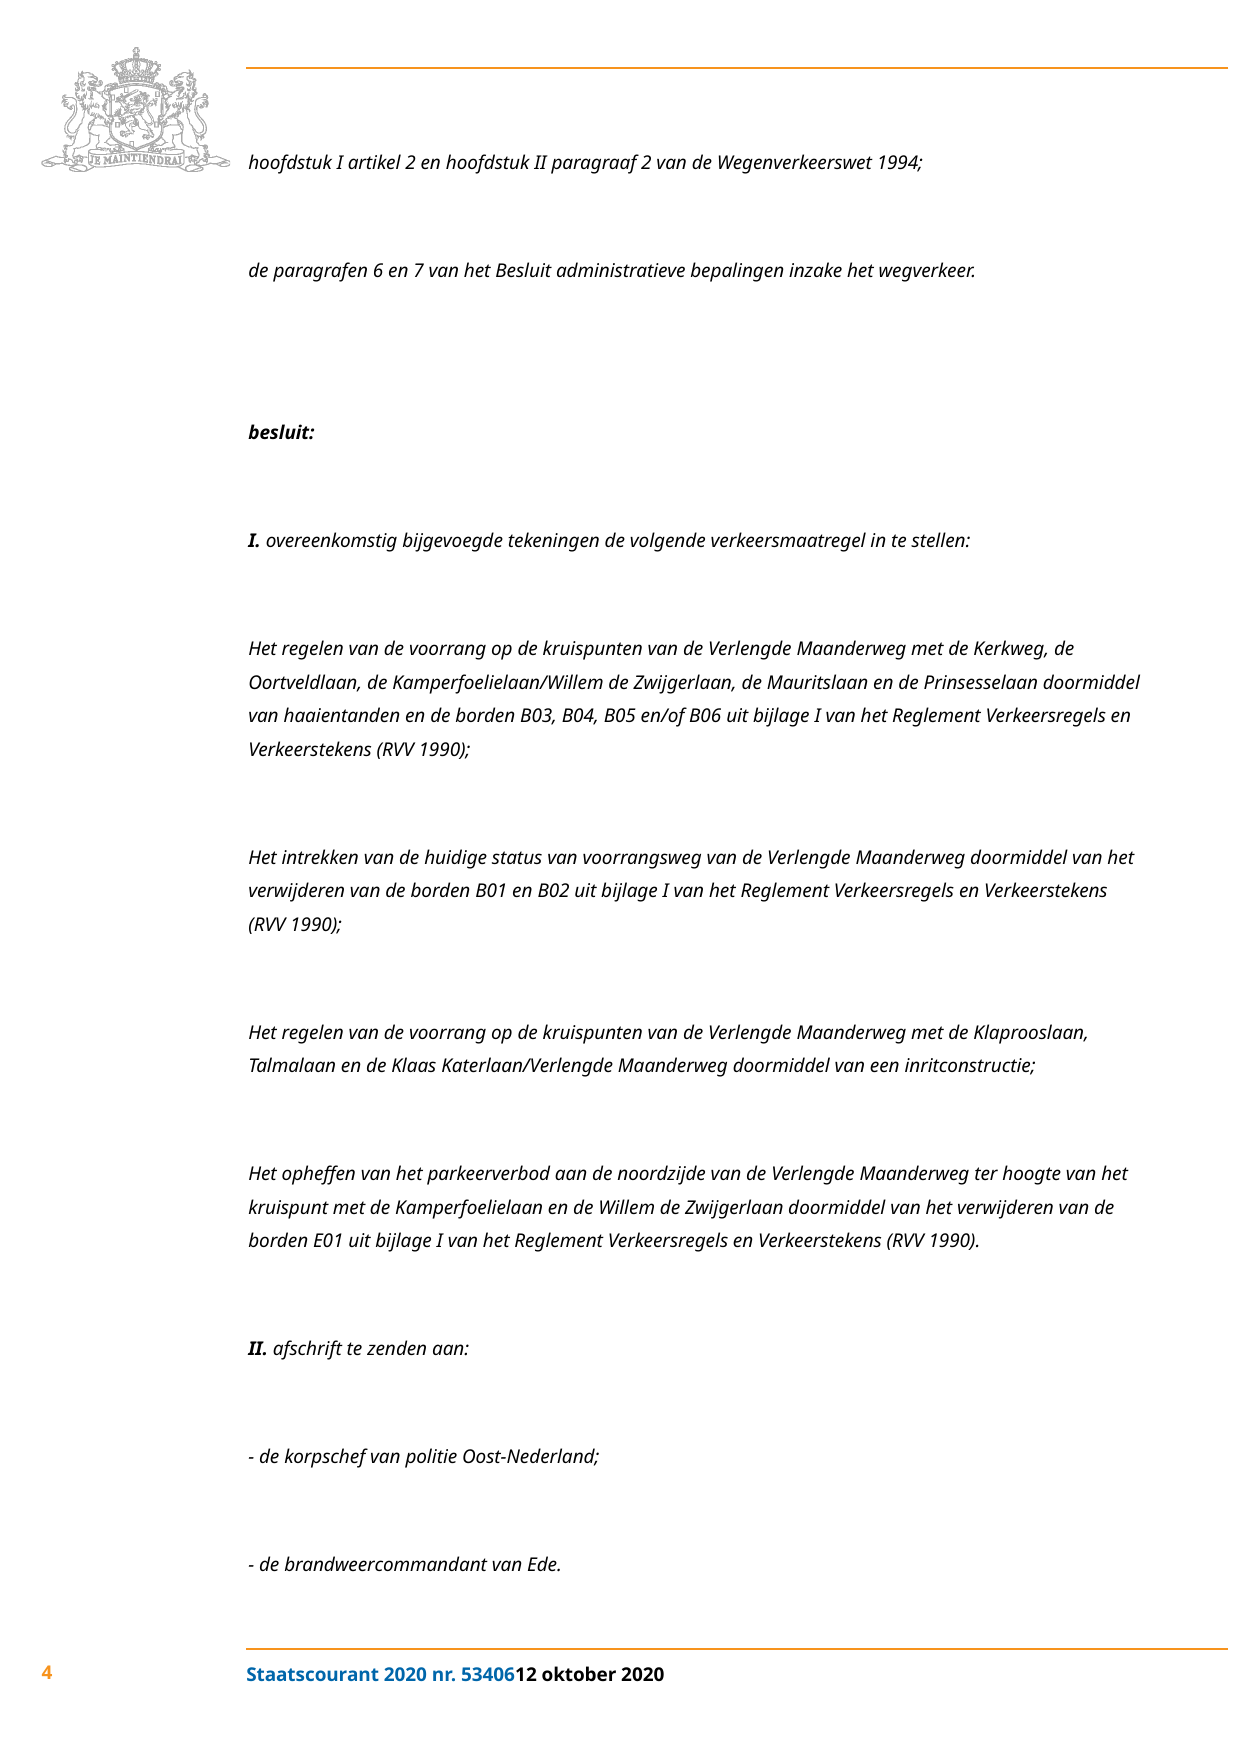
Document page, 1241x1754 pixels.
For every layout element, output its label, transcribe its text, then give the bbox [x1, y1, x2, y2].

text hoofdstuk I artikel 2 en hoofdstuk II paragraaf 2 van de Wegenverkeerswet 1994; [248, 149, 1152, 174]
text Het intrekken van de huidige status van voorrangsweg van de Verlengde Maanderweg doormiddel van het verwijderen van de borden B01 en B02 uit bijlage I van het Reglement Verkeersregels en Verkeerstekens (RVV 1990); [248, 844, 1152, 936]
text - de brandweercommandant van Ede. [248, 1552, 1152, 1577]
text I. overeenkomstig bijgevoegde tekeningen de volgende verkeersmaatregel in te stellen: [248, 527, 1152, 553]
picture [41, 47, 231, 172]
text de paragrafen 6 en 7 van het Besluit administratieve bepalingen inzake het wegverkeer. [248, 257, 1152, 283]
text Het regelen van de voorrang op de kruispunten van de Verlengde Maanderweg met de Klaprooslaan, Talmalaan en de Klaas Katerlaan/Verlengde Maanderweg doormiddel van een inritconstructie; [248, 1019, 1152, 1078]
text Het regelen van de voorrang op de kruispunten van de Verlengde Maanderweg met de Kerkweg, de Oortveldlaan, de Kamperfoelielaan/Willem de Zwijgerlaan, de Mauritslaan en de Prinsesselaan doormiddel van haaientanden en de borden B03, B04, B05 en/of B06 uit bijlage I van het Reglement Verkeersregels en Verkeerstekens (RVV 1990); [248, 635, 1152, 761]
text Het opheffen van het parkeerverbod aan de noordzijde van de Verlengde Maanderweg ter hoogte van het kruispunt met de Kamperfoelielaan en de Willem de Zwijgerlaan doormiddel van het verwijderen van de borden E01 uit bijlage I van het Reglement Verkeersregels en Verkeerstekens (RVV 1990). [248, 1160, 1152, 1253]
text - de korpschef van politie Oost-Nederland; [248, 1443, 1152, 1469]
text II. afschrift te zenden aan: [248, 1335, 1152, 1361]
text besluit: [248, 419, 1152, 445]
